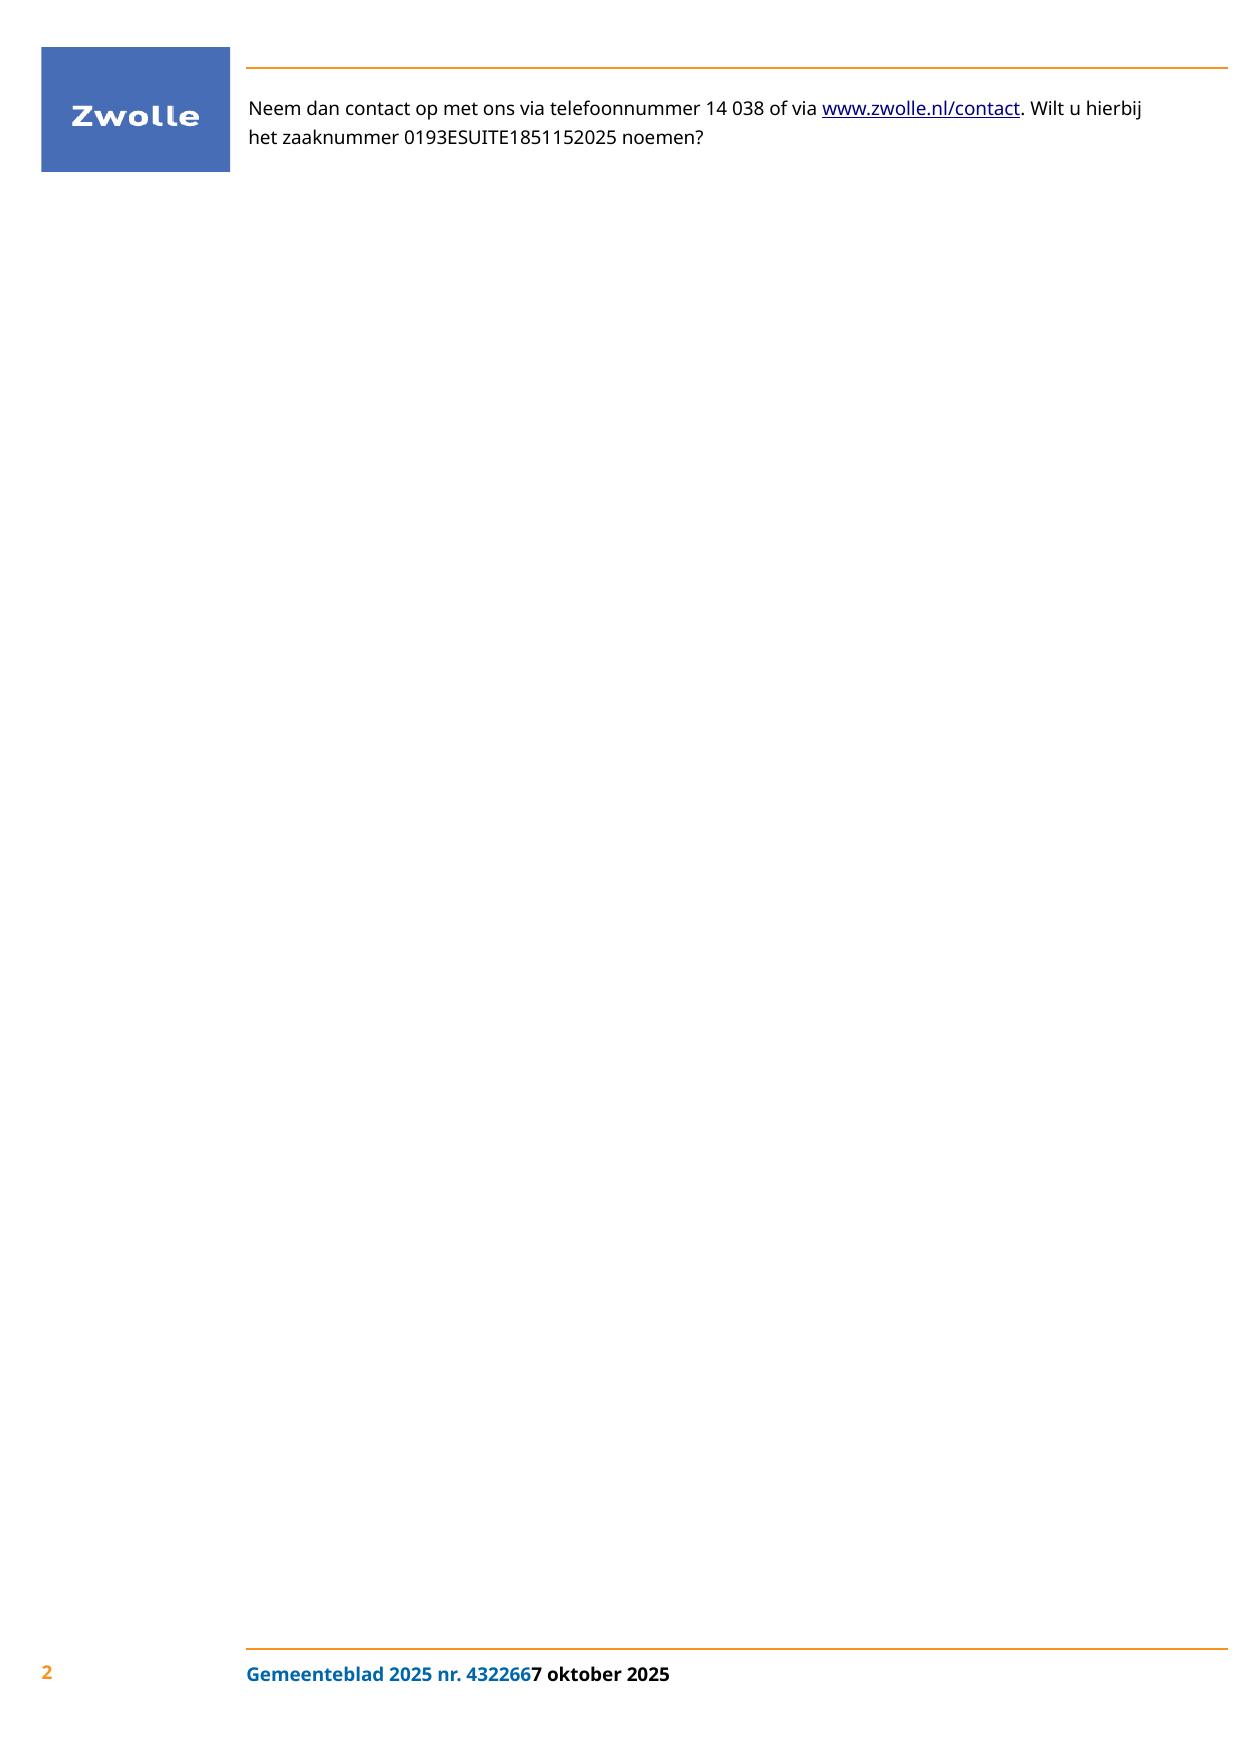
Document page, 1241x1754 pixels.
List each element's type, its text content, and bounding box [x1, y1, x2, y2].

text Neem dan contact op met ons via telefoonnummer 14 038 of via www.zwolle.nl/contact. Wilt u hierbij het zaaknummer 0193ESUITE1851152025 noemen? [248, 95, 1152, 150]
picture [41, 47, 231, 172]
